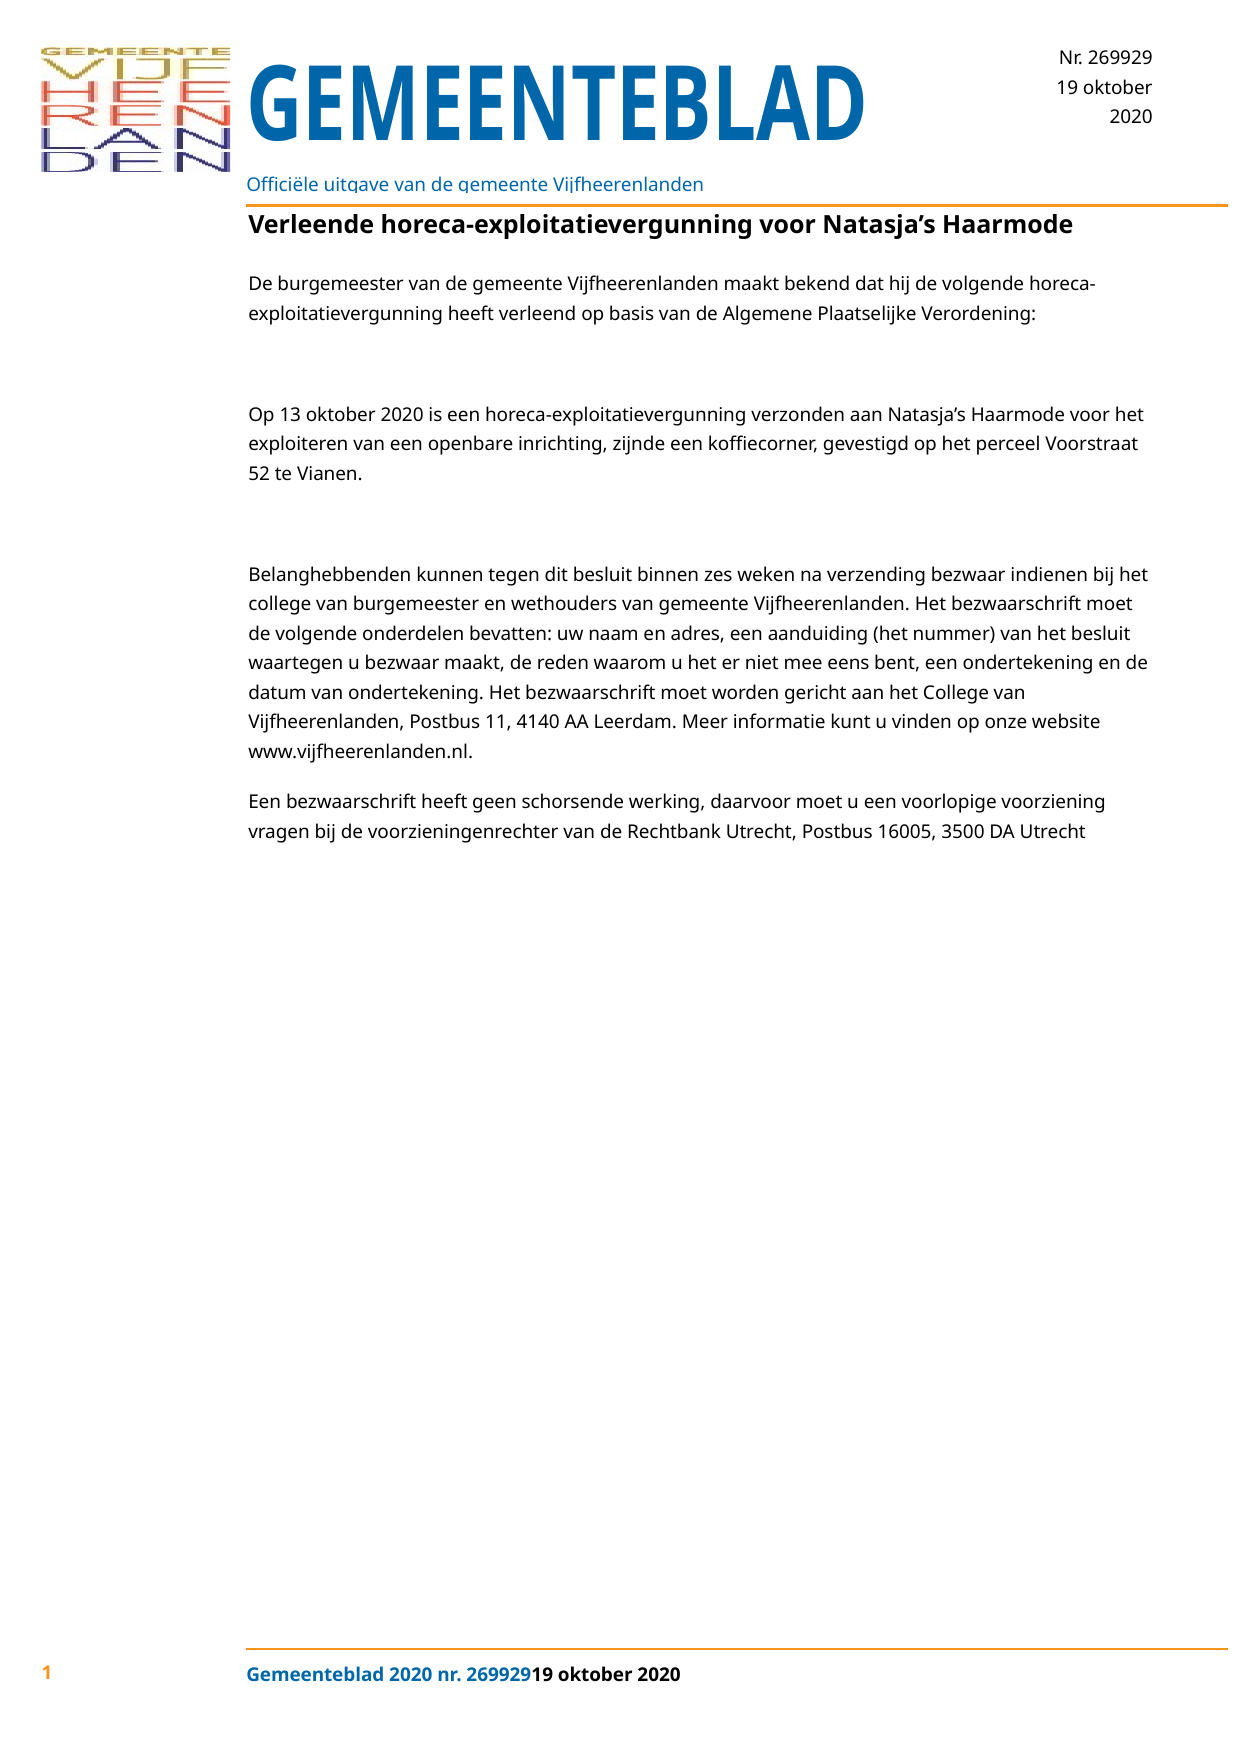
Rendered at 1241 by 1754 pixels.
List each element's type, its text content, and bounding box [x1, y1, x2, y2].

text De burgemeester van de gemeente Vijfheerenlanden maakt bekend dat hij de volgende horeca-exploitatievergunning heeft verleend op basis van de Algemene Plaatselijke Verordening: [248, 270, 1152, 326]
picture [41, 47, 231, 172]
text Op 13 oktober 2020 is een horeca-exploitatievergunning verzonden aan Natasja’s Haarmode voor het exploiteren van een openbare inrichting, zijnde een koffiecorner, gevestigd op het perceel Voorstraat 52 te Vianen. [248, 401, 1152, 486]
text Verleende horeca-exploitatievergunning voor Natasja’s Haarmode [248, 207, 1152, 241]
text Een bezwaarschrift heeft geen schorsende werking, daarvoor moet u een voorlopige voorziening vragen bij de voorzieningenrechter van de Rechtbank Utrecht, Postbus 16005, 3500 DA Utrecht [248, 789, 1152, 844]
text Belanghebbenden kunnen tegen dit besluit binnen zes weken na verzending bezwaar indienen bij het college van burgemeester en wethouders van gemeente Vijfheerenlanden. Het bezwaarschrift moet de volgende onderdelen bevatten: uw naam en adres, een aanduiding (het nummer) van het besluit waartegen u bezwaar maakt, de reden waarom u het er niet mee eens bent, een ondertekening en de datum van ondertekening. Het bezwaarschrift moet worden gericht aan het College van Vijfheerenlanden, Postbus 11, 4140 AA Leerdam. Meer informatie kunt u vinden op onze website www.vijfheerenlanden.nl. [248, 561, 1152, 764]
